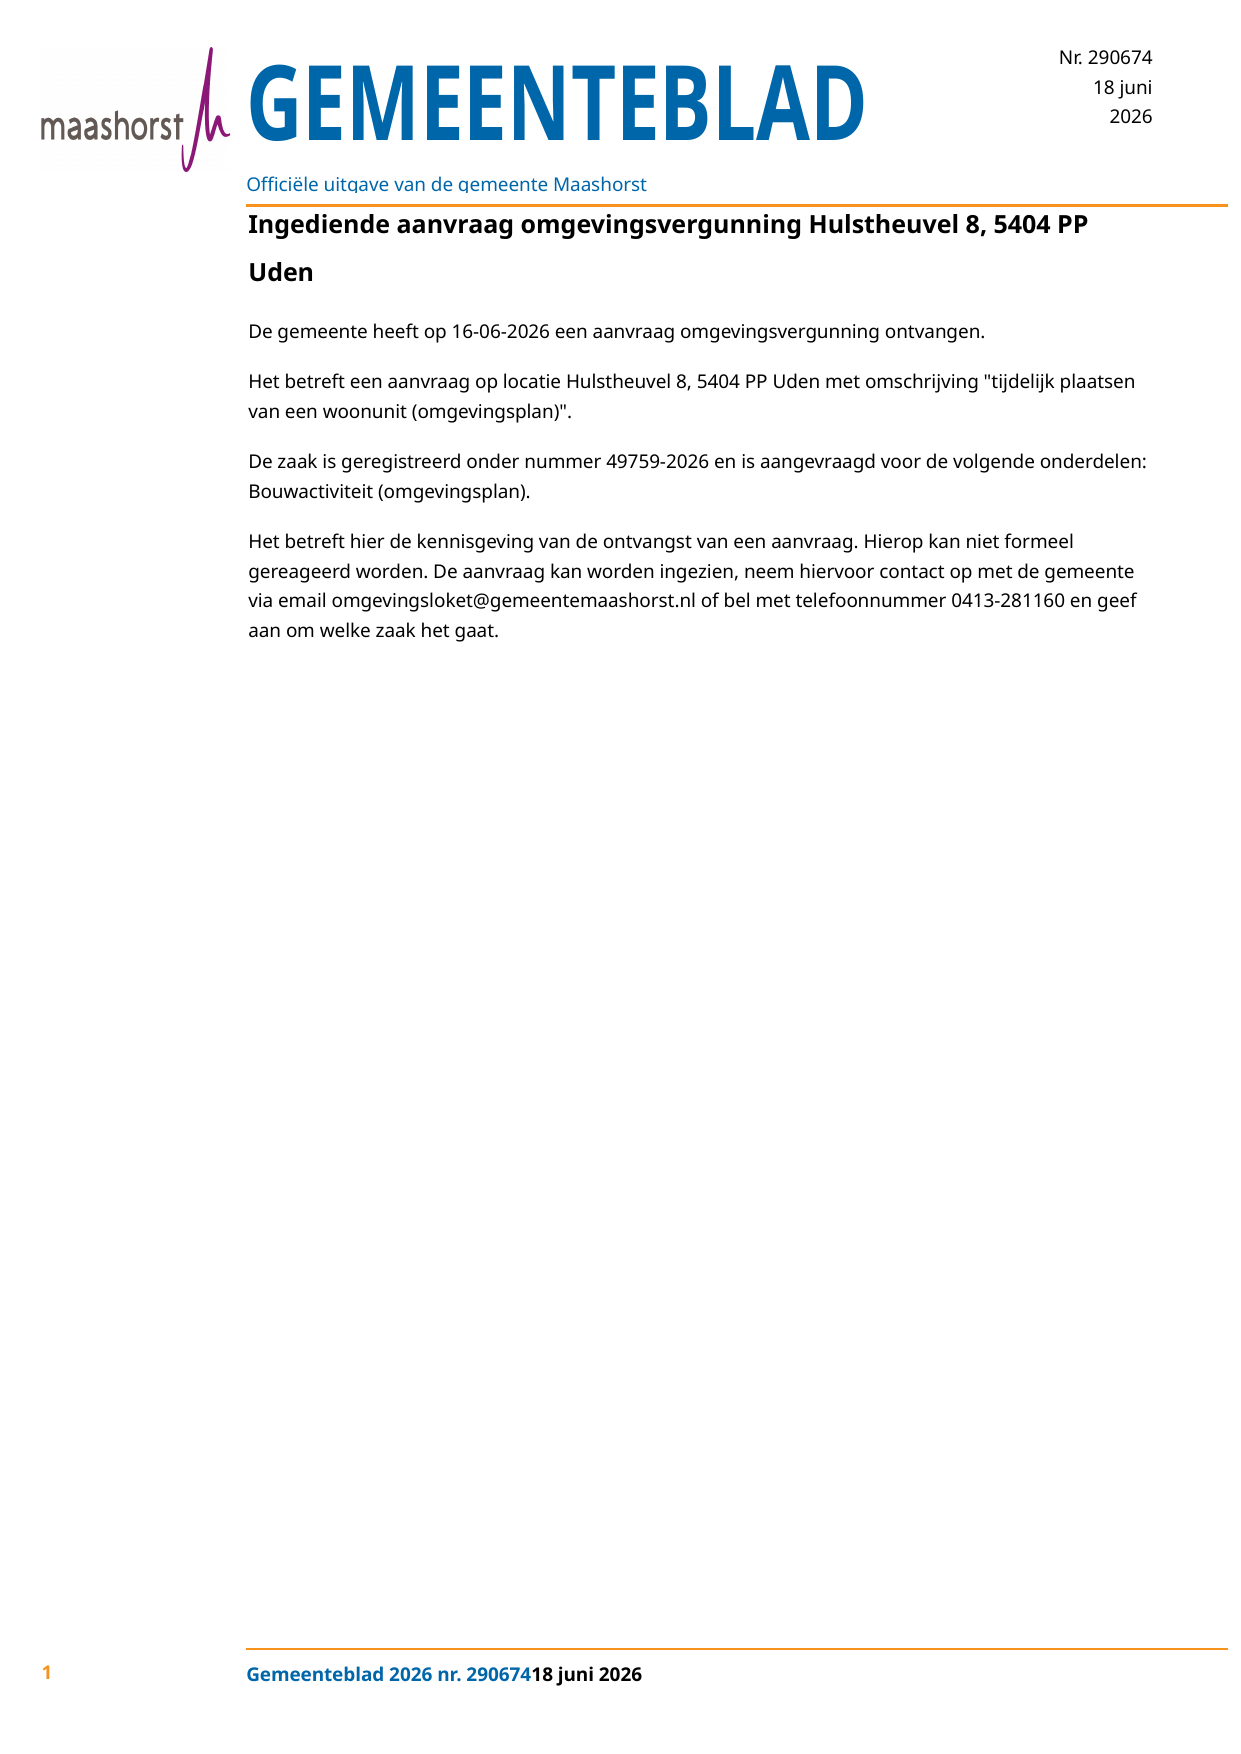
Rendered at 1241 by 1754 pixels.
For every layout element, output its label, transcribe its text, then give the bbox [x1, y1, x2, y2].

text De zaak is geregistreerd onder nummer 49759-2026 en is aangevraagd voor de volgende onderdelen: Bouwactiviteit (omgevingsplan). [248, 448, 1152, 504]
text Ingediende aanvraag omgevingsvergunning Hulstheuvel 8, 5404 PP Uden [248, 207, 1152, 288]
text De gemeente heeft op 16-06-2026 een aanvraag omgevingsvergunning ontvangen. [248, 318, 1152, 344]
text Het betreft hier de kennisgeving van de ontvangst van een aanvraag. Hierop kan niet formeel gereageerd worden. De aanvraag kan worden ingezien, neem hiervoor contact op met de gemeente via email omgevingsloket@gemeentemaashorst.nl of bel met telefoonnummer 0413-281160 en geef aan om welke zaak het gaat. [248, 528, 1152, 643]
text Het betreft een aanvraag op locatie Hulstheuvel 8, 5404 PP Uden met omschrijving "tijdelijk plaatsen van een woonunit (omgevingsplan)". [248, 368, 1152, 424]
picture [41, 47, 231, 172]
